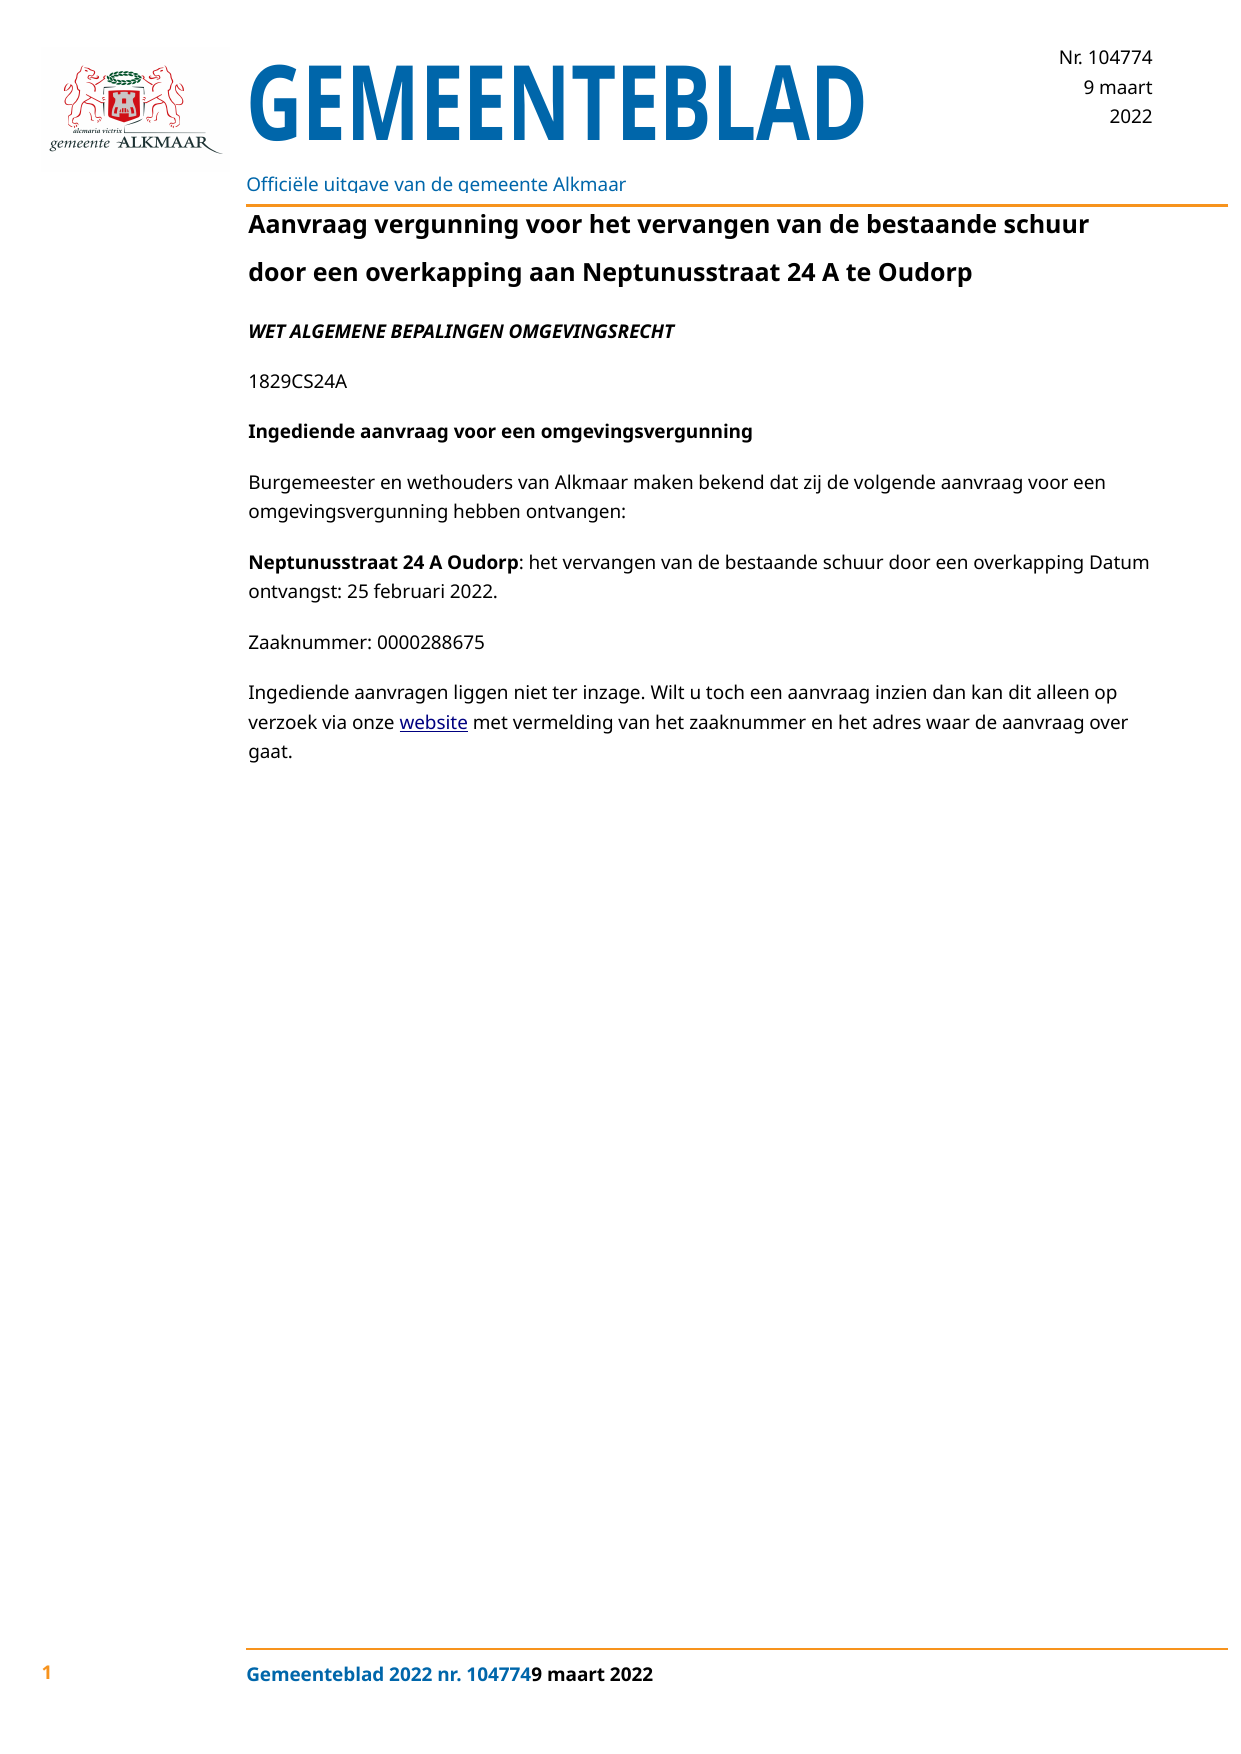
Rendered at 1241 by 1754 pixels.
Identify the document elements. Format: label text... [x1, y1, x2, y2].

picture [41, 47, 231, 172]
text WET ALGEMENE BEPALINGEN OMGEVINGSRECHT [248, 318, 1152, 344]
text Ingediende aanvragen liggen niet ter inzage. Wilt u toch een aanvraag inzien dan kan dit alleen op verzoek via onze website met vermelding van het zaaknummer en het adres waar de aanvraag over gaat. [248, 679, 1152, 764]
text Aanvraag vergunning voor het vervangen van de bestaande schuur door een overkapping aan Neptunusstraat 24 A te Oudorp [248, 207, 1152, 288]
text 1829CS24A [248, 368, 1152, 394]
text Ingediende aanvraag voor een omgevingsvergunning [248, 419, 1152, 444]
text Zaaknummer: 0000288675 [248, 629, 1152, 655]
text Neptunusstraat 24 A Oudorp: het vervangen van de bestaande schuur door een overkapping Datum ontvangst: 25 februari 2022. [248, 549, 1152, 604]
text Burgemeester en wethouders van Alkmaar maken bekend dat zij de volgende aanvraag voor een omgevingsvergunning hebben ontvangen: [248, 469, 1152, 524]
